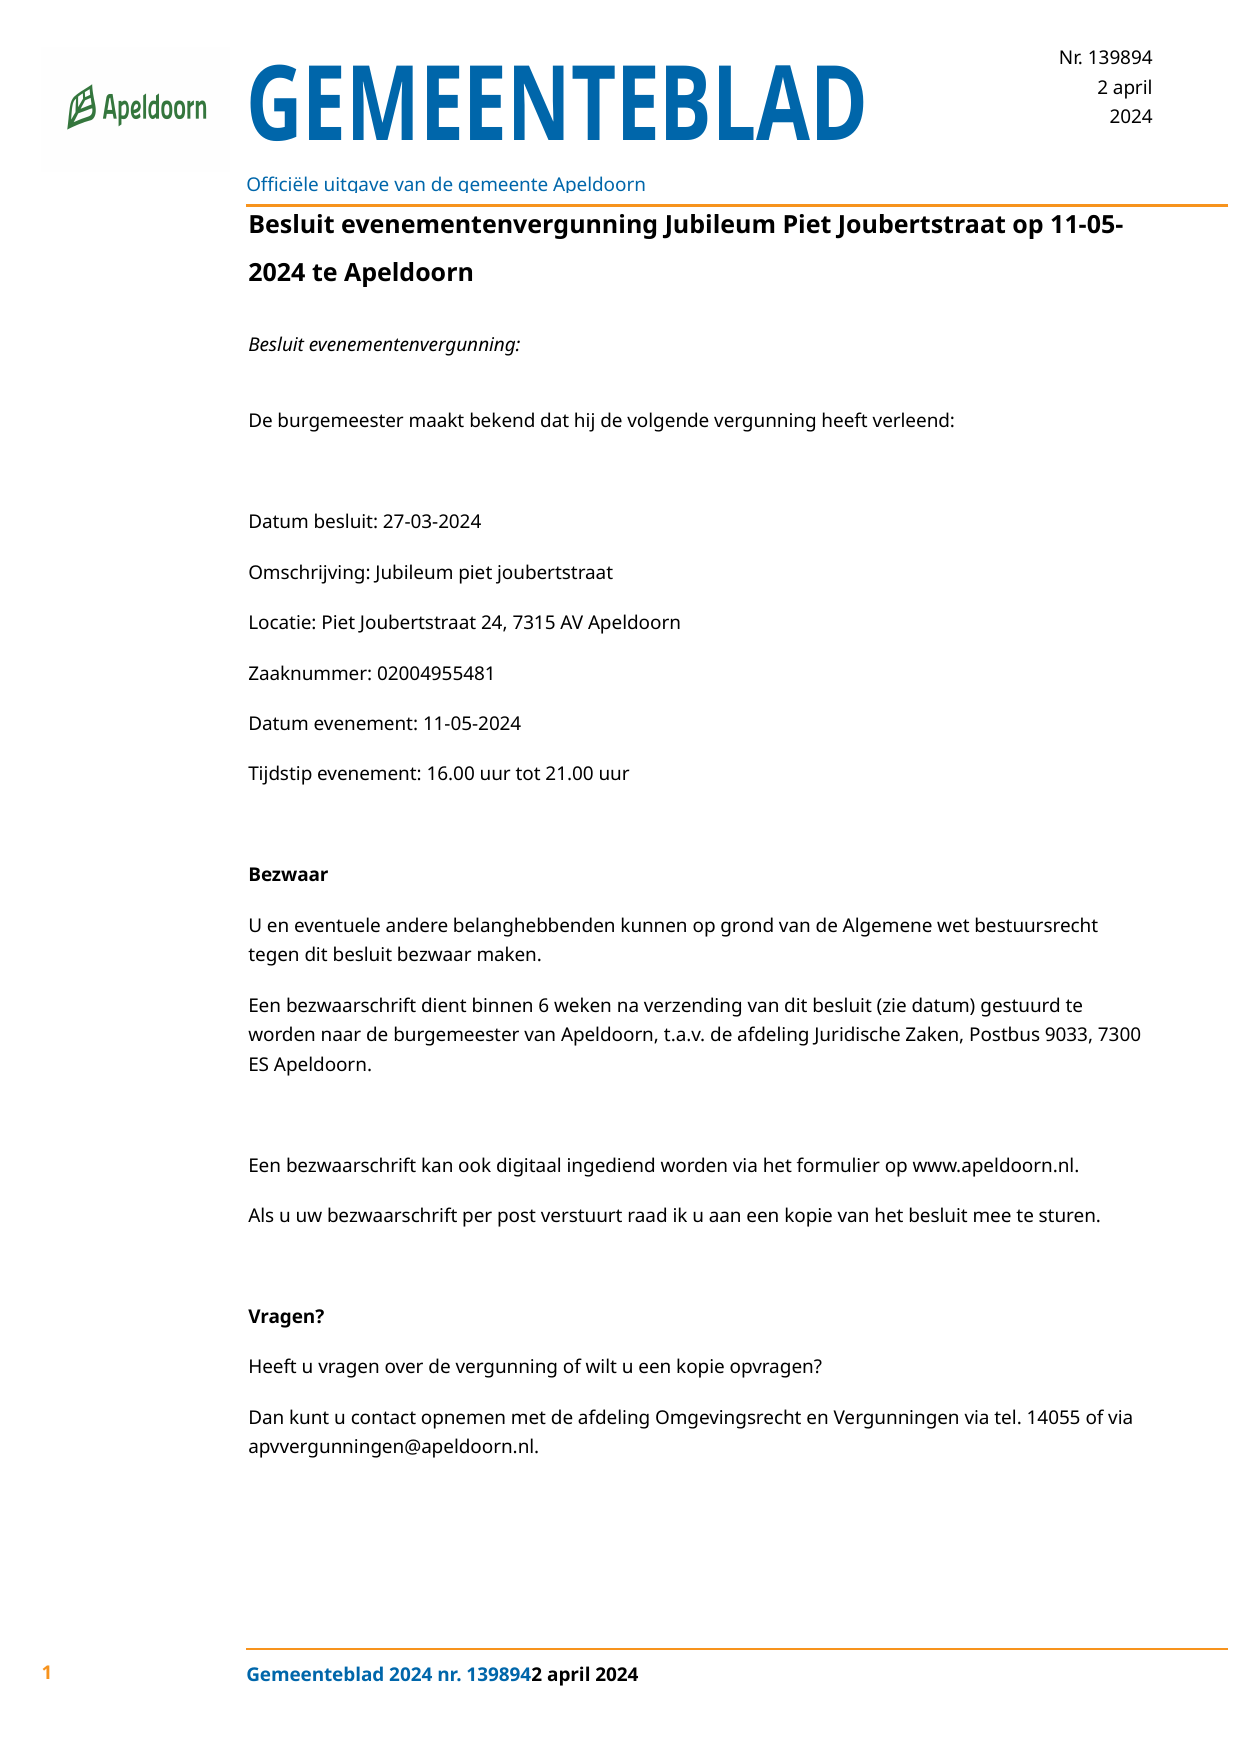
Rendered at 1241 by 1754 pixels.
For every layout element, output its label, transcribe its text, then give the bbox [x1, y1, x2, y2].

text Vragen? [248, 1303, 1152, 1329]
text Datum besluit: 27-03-2024 [248, 508, 1152, 534]
text Besluit evenementenvergunning: [248, 331, 1152, 357]
text Omschrijving: Jubileum piet joubertstraat [248, 559, 1152, 584]
text Dan kunt u contact opnemen met de afdeling Omgevingsrecht en Vergunningen via tel. 14055 of via apvvergunningen@apeldoorn.nl. [248, 1404, 1152, 1459]
text Een bezwaarschrift kan ook digitaal ingediend worden via het formulier op www.apeldoorn.nl. [248, 1152, 1152, 1177]
text Heeft u vragen over de vergunning of wilt u een kopie opvragen? [248, 1353, 1152, 1379]
text Datum evenement: 11-05-2024 [248, 710, 1152, 736]
text Zaaknummer: 02004955481 [248, 660, 1152, 685]
text Besluit evenementenvergunning Jubileum Piet Joubertstraat op 11-05-2024 te Apeldoorn [248, 207, 1152, 288]
text Als u uw bezwaarschrift per post verstuurt raad ik u aan een kopie van het besluit mee te sturen. [248, 1202, 1152, 1228]
text De burgemeester maakt bekend dat hij de volgende vergunning heeft verleend: [248, 408, 1152, 433]
text Tijdstip evenement: 16.00 uur tot 21.00 uur [248, 761, 1152, 786]
text Bezwaar [248, 861, 1152, 887]
text U en eventuele andere belanghebbenden kunnen op grond van de Algemene wet bestuursrecht tegen dit besluit bezwaar maken. [248, 912, 1152, 967]
picture [41, 47, 231, 172]
text Een bezwaarschrift dient binnen 6 weken na verzending van dit besluit (zie datum) gestuurd te worden naar de burgemeester van Apeldoorn, t.a.v. de afdeling Juridische Zaken, Postbus 9033, 7300 ES Apeldoorn. [248, 992, 1152, 1077]
text Locatie: Piet Joubertstraat 24, 7315 AV Apeldoorn [248, 609, 1152, 635]
